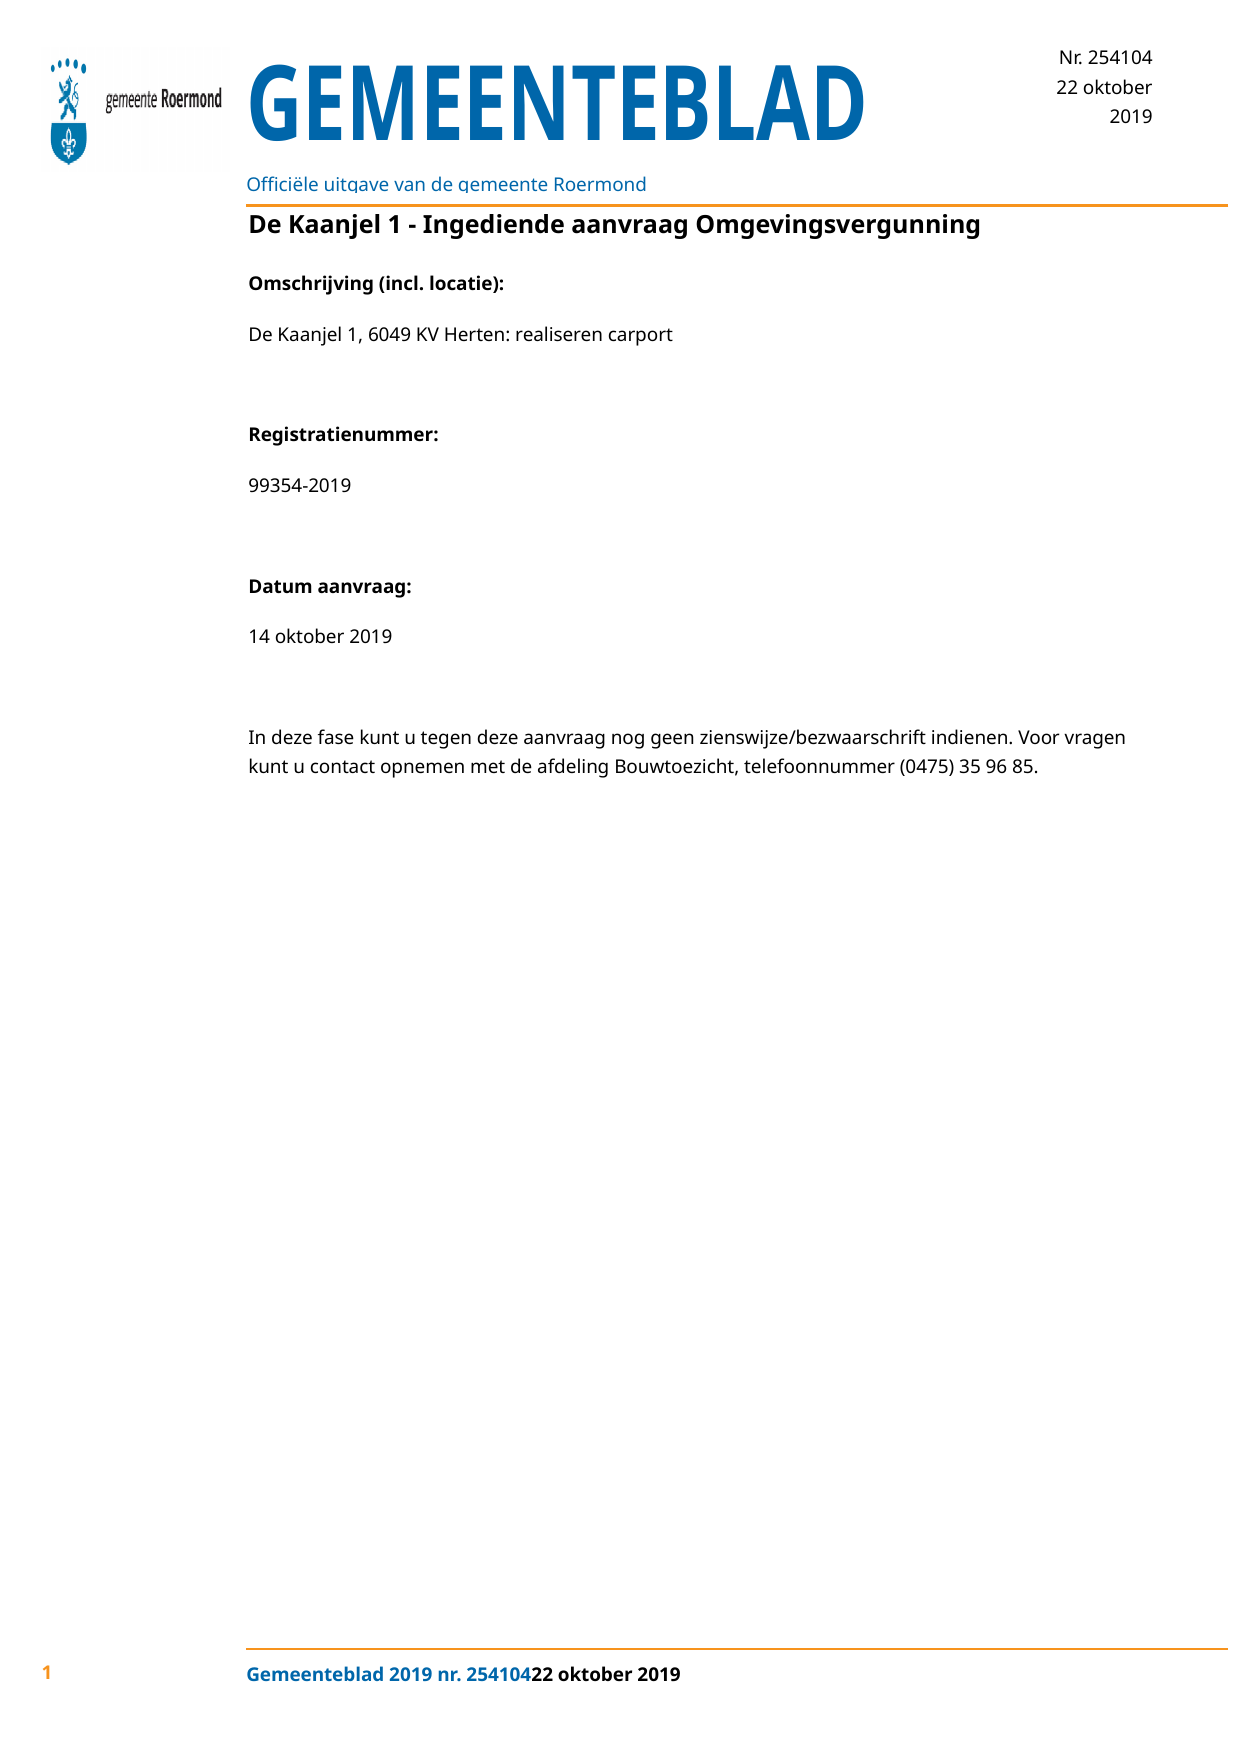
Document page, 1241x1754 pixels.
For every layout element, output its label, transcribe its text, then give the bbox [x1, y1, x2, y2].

text 14 oktober 2019 [248, 623, 1152, 649]
text Omschrijving (incl. locatie): [248, 270, 1152, 296]
text Registratienummer: [248, 422, 1152, 447]
text 99354-2019 [248, 472, 1152, 498]
text In deze fase kunt u tegen deze aanvraag nog geen zienswijze/bezwaarschrift indienen. Voor vragen kunt u contact opnemen met de afdeling Bouwtoezicht, telefoonnummer (0475) 35 96 85. [248, 724, 1152, 779]
text De Kaanjel 1, 6049 KV Herten: realiseren carport [248, 321, 1152, 346]
text De Kaanjel 1 - Ingediende aanvraag Omgevingsvergunning [248, 207, 1152, 241]
picture [41, 47, 231, 172]
text Datum aanvraag: [248, 573, 1152, 598]
